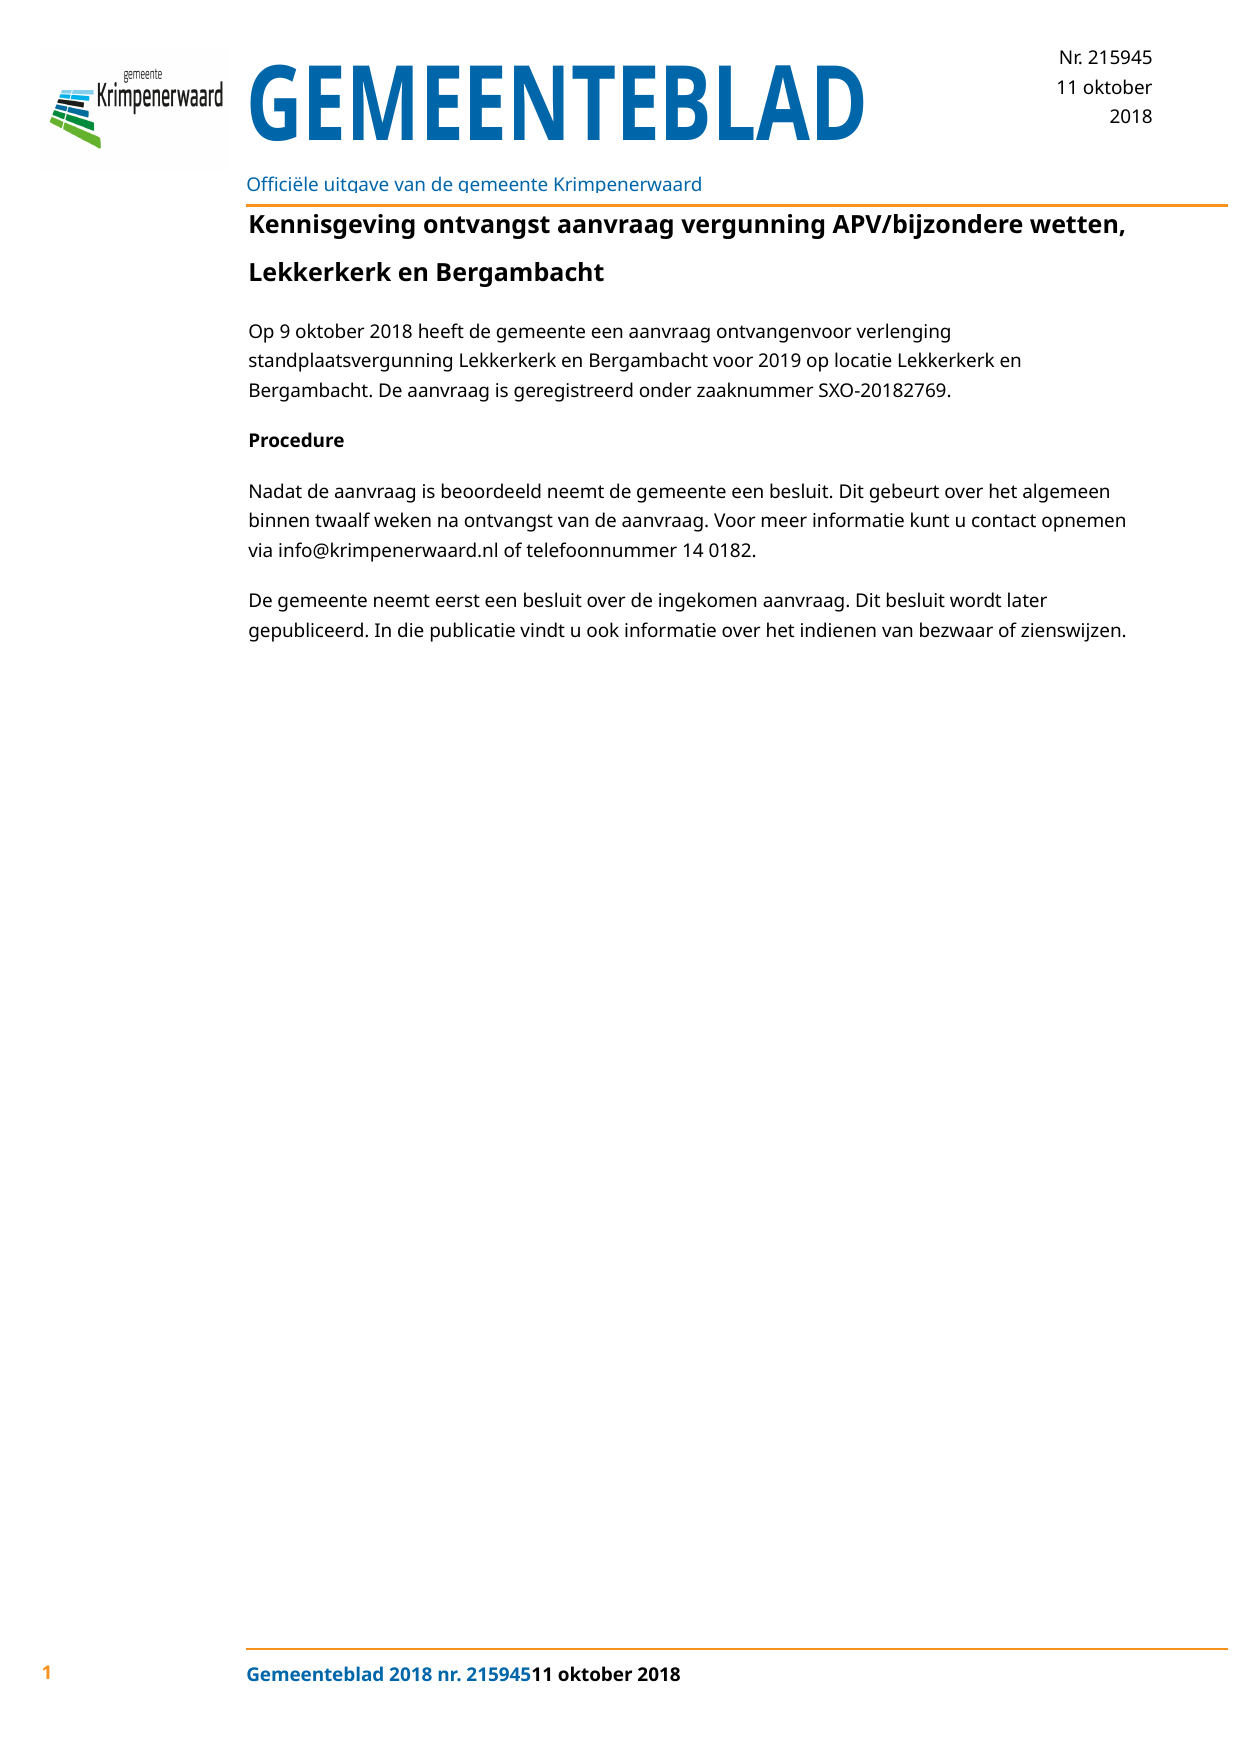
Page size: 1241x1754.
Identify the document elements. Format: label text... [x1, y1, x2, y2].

picture [41, 47, 231, 172]
text De gemeente neemt eerst een besluit over de ingekomen aanvraag. Dit besluit wordt later gepubliceerd. In die publicatie vindt u ook informatie over het indienen van bezwaar of zienswijzen. [248, 587, 1152, 643]
text Op 9 oktober 2018 heeft de gemeente een aanvraag ontvangenvoor verlenging standplaatsvergunning Lekkerkerk en Bergambacht voor 2019 op locatie Lekkerkerk en Bergambacht. De aanvraag is geregistreerd onder zaaknummer SXO-20182769. [248, 318, 1152, 403]
text Nadat de aanvraag is beoordeeld neemt de gemeente een besluit. Dit gebeurt over het algemeen binnen twaalf weken na ontvangst van de aanvraag. Voor meer informatie kunt u contact opnemen via info@krimpenerwaard.nl of telefoonnummer 14 0182. [248, 478, 1152, 563]
text Kennisgeving ontvangst aanvraag vergunning APV/bijzondere wetten, Lekkerkerk en Bergambacht [248, 207, 1152, 288]
text Procedure [248, 427, 1152, 453]
